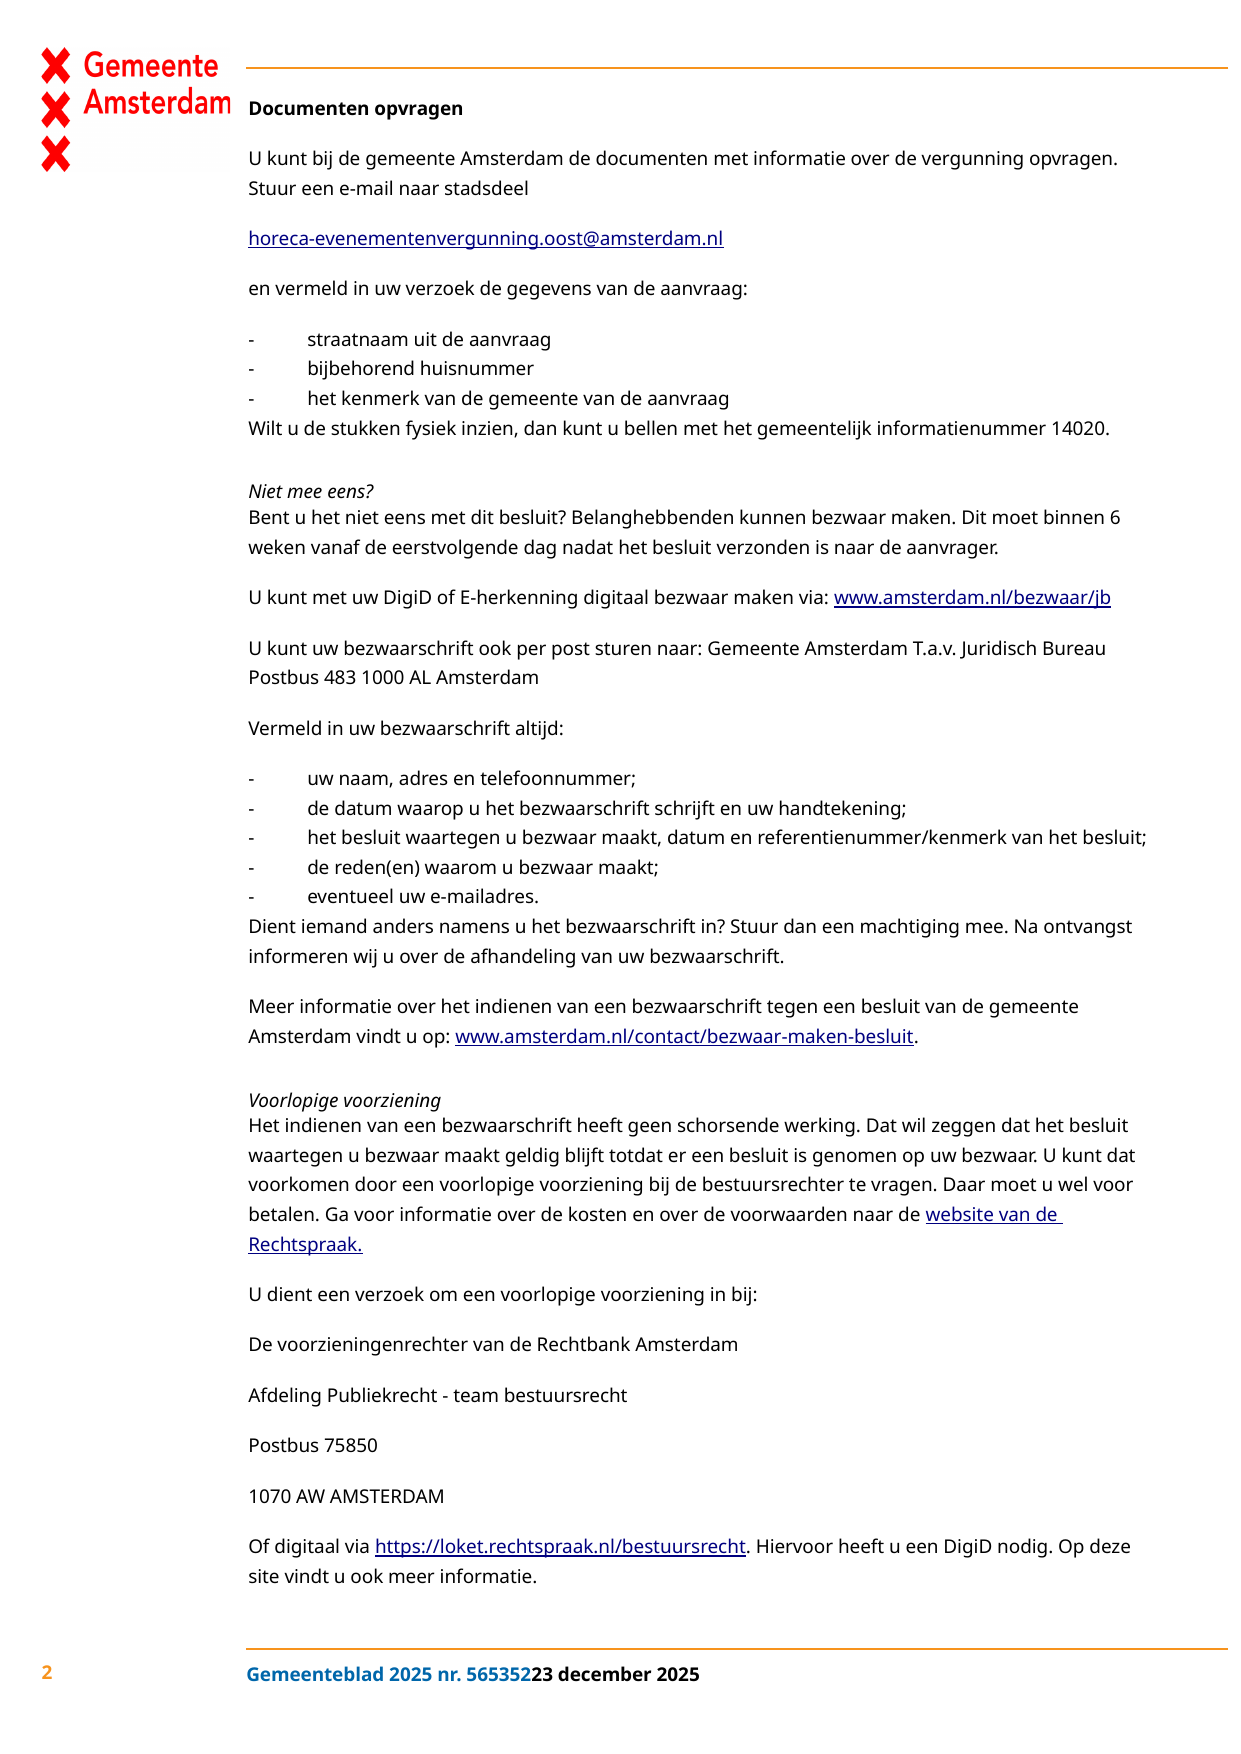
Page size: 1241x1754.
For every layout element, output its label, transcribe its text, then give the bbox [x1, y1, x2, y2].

text horeca-evenementenvergunning.oost@amsterdam.nl [248, 225, 1152, 251]
list straatnaam uit de aanvraag [248, 326, 1152, 352]
text Wilt u de stukken fysiek inzien, dan kunt u bellen met het gemeentelijk informatienummer 14020. [248, 415, 1152, 441]
text Afdeling Publiekrecht - team bestuursrecht [248, 1382, 1152, 1408]
list bijbehorend huisnummer [248, 356, 1152, 381]
text Voorlopige voorziening [248, 1087, 1152, 1112]
text Bent u het niet eens met dit besluit? Belanghebbenden kunnen bezwaar maken. Dit moet binnen 6 weken vanaf de eerstvolgende dag nadat het besluit verzonden is naar de aanvrager. [248, 504, 1152, 560]
text Meer informatie over het indienen van een bezwaarschrift tegen een besluit van de gemeente Amsterdam vindt u op: www.amsterdam.nl/contact/bezwaar-maken-besluit. [248, 993, 1152, 1048]
list de datum waarop u het bezwaarschrift schrijft en uw handtekening; [248, 795, 1152, 821]
text U kunt bij de gemeente Amsterdam de documenten met informatie over de vergunning opvragen. Stuur een e-mail naar stadsdeel [248, 145, 1152, 201]
text Postbus 75850 [248, 1432, 1152, 1458]
text Niet mee eens? [248, 479, 1152, 504]
picture [41, 47, 231, 172]
text U dient een verzoek om een voorlopige voorziening in bij: [248, 1281, 1152, 1307]
list het besluit waartegen u bezwaar maakt, datum en referentienummer/kenmerk van het besluit; [248, 824, 1152, 850]
text U kunt uw bezwaarschrift ook per post sturen naar: Gemeente Amsterdam T.a.v. Juridisch Bureau Postbus 483 1000 AL Amsterdam [248, 635, 1152, 690]
text Dient iemand anders namens u het bezwaarschrift in? Stuur dan een machtiging mee. Na ontvangst informeren wij u over de afhandeling van uw bezwaarschrift. [248, 913, 1152, 968]
list het kenmerk van de gemeente van de aanvraag [248, 385, 1152, 411]
text Het indienen van een bezwaarschrift heeft geen schorsende werking. Dat wil zeggen dat het besluit waartegen u bezwaar maakt geldig blijft totdat er een besluit is genomen op uw bezwaar. U kunt dat voorkomen door een voorlopige voorziening bij de bestuursrechter te vragen. Daar moet u wel voor betalen. Ga voor informatie over de kosten en over de voorwaarden naar de website van de Rechtspraak. [248, 1112, 1152, 1257]
list uw naam, adres en telefoonnummer; [248, 765, 1152, 791]
text en vermeld in uw verzoek de gegevens van de aanvraag: [248, 276, 1152, 301]
text Vermeld in uw bezwaarschrift altijd: [248, 715, 1152, 741]
text Documenten opvragen [248, 95, 1152, 121]
text De voorzieningenrechter van de Rechtbank Amsterdam [248, 1332, 1152, 1357]
list de reden(en) waarom u bezwaar maakt; [248, 854, 1152, 880]
text 1070 AW AMSTERDAM [248, 1483, 1152, 1509]
text Of digitaal via https://loket.rechtspraak.nl/bestuursrecht. Hiervoor heeft u een DigiD nodig. Op deze site vindt u ook meer informatie. [248, 1533, 1152, 1589]
text U kunt met uw DigiD of E-herkenning digitaal bezwaar maken via: www.amsterdam.nl/bezwaar/jb [248, 584, 1152, 610]
list eventueel uw e-mailadres. [248, 884, 1152, 909]
